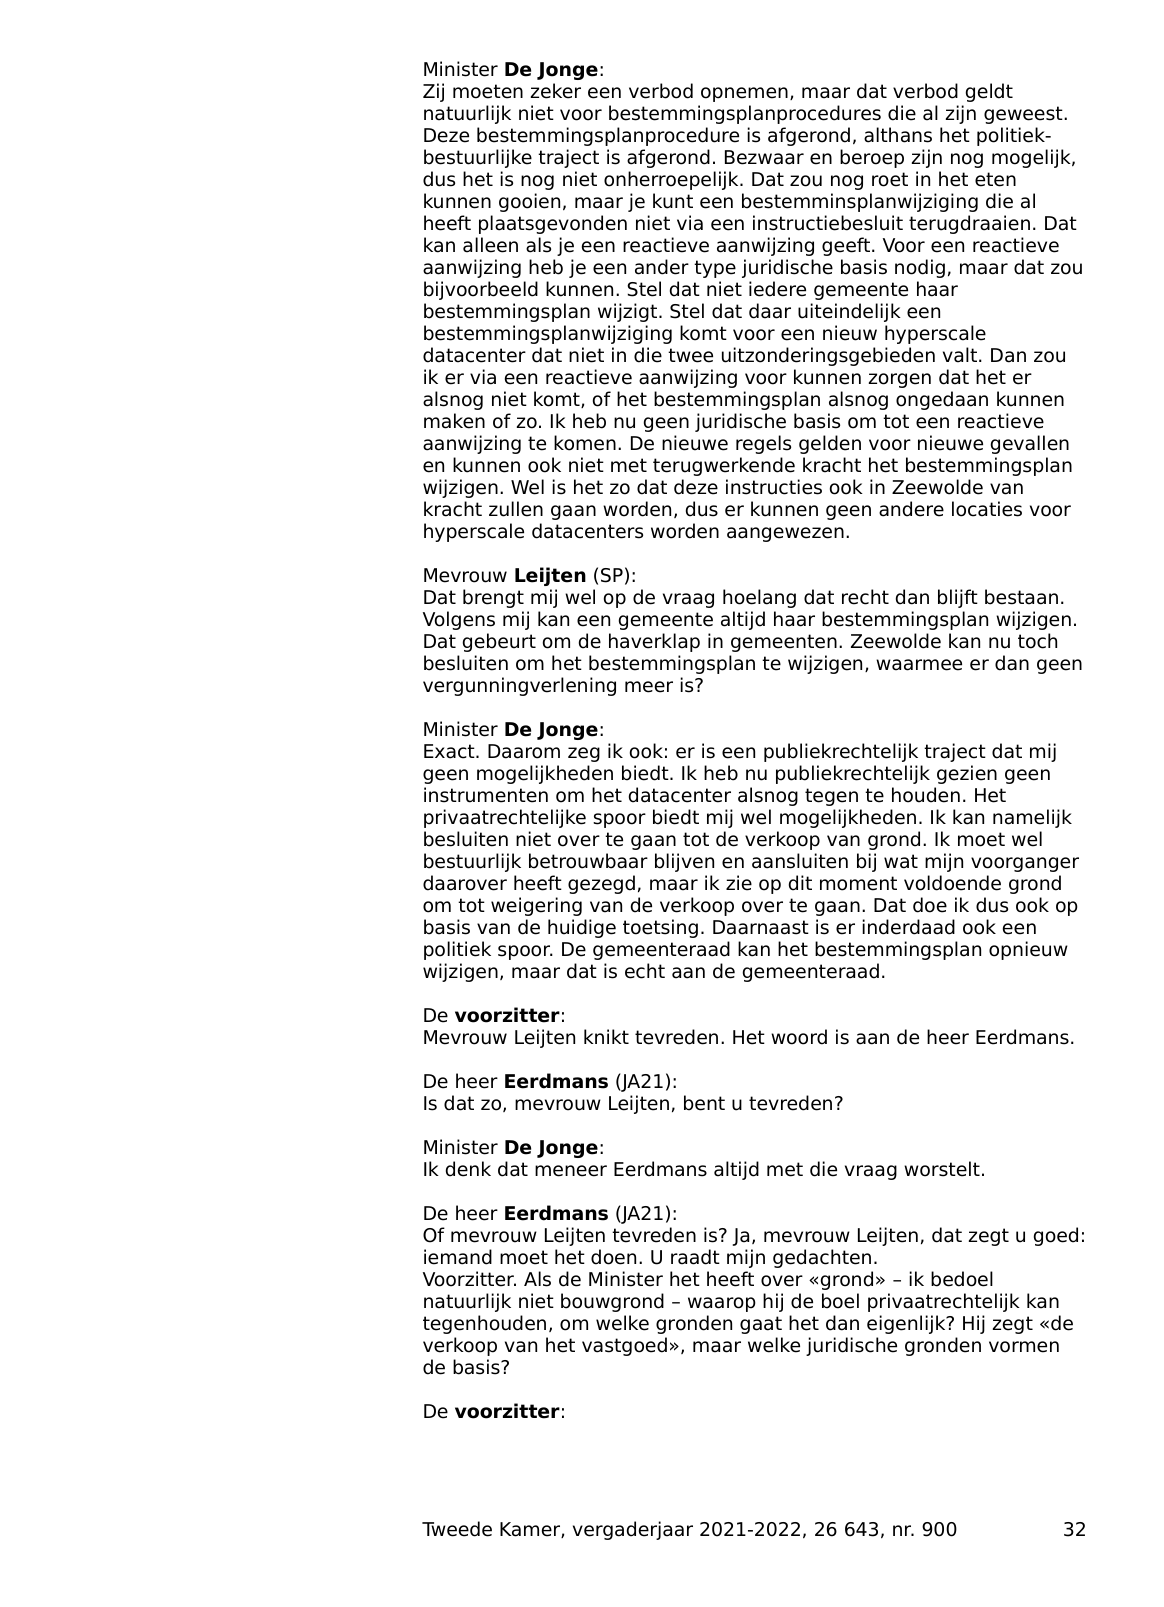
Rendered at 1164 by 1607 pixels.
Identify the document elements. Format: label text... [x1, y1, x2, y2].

text Of mevrouw Leijten tevreden is? Ja, mevrouw Leijten, dat zegt u goed: iemand moet het doen. U raadt mijn gedachten. [422, 1225, 1087, 1269]
text Minister De Jonge: [422, 59, 1087, 81]
text Exact. Daarom zeg ik ook: er is een publiekrechtelijk traject dat mij geen mogelijkheden biedt. Ik heb nu publiekrechtelijk gezien geen instrumenten om het datacenter alsnog tegen te houden. Het privaatrechtelijke spoor biedt mij wel mogelijkheden. Ik kan namelijk besluiten niet over te gaan tot de verkoop van grond. Ik moet wel bestuurlijk betrouwbaar blijven en aansluiten bij wat mijn voorganger daarover heeft gezegd, maar ik zie op dit moment voldoende grond om tot weigering van de verkoop over te gaan. Dat doe ik dus ook op basis van de huidige toetsing. Daarnaast is er inderdaad ook een politiek spoor. De gemeenteraad kan het bestemmingsplan opnieuw wijzigen, maar dat is echt aan de gemeenteraad. [422, 741, 1087, 983]
text Minister De Jonge: [422, 1137, 1087, 1159]
text Zij moeten zeker een verbod opnemen, maar dat verbod geldt natuurlijk niet voor bestemmingsplanprocedures die al zijn geweest. Deze bestemmingsplanprocedure is afgerond, althans het politiek-bestuurlijke traject is afgerond. Bezwaar en beroep zijn nog mogelijk, dus het is nog niet onherroepelijk. Dat zou nog roet in het eten kunnen gooien, maar je kunt een bestemminsplanwijziging die al heeft plaatsgevonden niet via een instructiebesluit terugdraaien. Dat kan alleen als je een reactieve aanwijzing geeft. Voor een reactieve aanwijzing heb je een ander type juridische basis nodig, maar dat zou bijvoorbeeld kunnen. Stel dat niet iedere gemeente haar bestemmingsplan wijzigt. Stel dat daar uiteindelijk een bestemmingsplanwijziging komt voor een nieuw hyperscale datacenter dat niet in die twee uitzonderingsgebieden valt. Dan zou ik er via een reactieve aanwijzing voor kunnen zorgen dat het er alsnog niet komt, of het bestemmingsplan alsnog ongedaan kunnen maken of zo. Ik heb nu geen juridische basis om tot een reactieve aanwijzing te komen. De nieuwe regels gelden voor nieuwe gevallen en kunnen ook niet met terugwerkende kracht het bestemmingsplan wijzigen. Wel is het zo dat deze instructies ook in Zeewolde van kracht zullen gaan worden, dus er kunnen geen andere locaties voor hyperscale datacenters worden aangewezen. [422, 81, 1087, 543]
text Minister De Jonge: [422, 719, 1087, 741]
text Mevrouw Leijten knikt tevreden. Het woord is aan de heer Eerdmans. [422, 1027, 1087, 1049]
text De voorzitter: [422, 1005, 1087, 1027]
text De heer Eerdmans (JA21): [422, 1203, 1087, 1225]
text De voorzitter: [422, 1401, 1087, 1423]
text De heer Eerdmans (JA21): [422, 1071, 1087, 1093]
text Is dat zo, mevrouw Leijten, bent u tevreden? [422, 1093, 1087, 1115]
text Ik denk dat meneer Eerdmans altijd met die vraag worstelt. [422, 1159, 1087, 1181]
text Mevrouw Leijten (SP): [422, 565, 1087, 587]
text Dat brengt mij wel op de vraag hoelang dat recht dan blijft bestaan. Volgens mij kan een gemeente altijd haar bestemmingsplan wijzigen. Dat gebeurt om de haverklap in gemeenten. Zeewolde kan nu toch besluiten om het bestemmingsplan te wijzigen, waarmee er dan geen vergunningverlening meer is? [422, 587, 1087, 697]
text Voorzitter. Als de Minister het heeft over «grond» – ik bedoel natuurlijk niet bouwgrond – waarop hij de boel privaatrechtelijk kan tegenhouden, om welke gronden gaat het dan eigenlijk? Hij zegt «de verkoop van het vastgoed», maar welke juridische gronden vormen de basis? [422, 1269, 1087, 1379]
